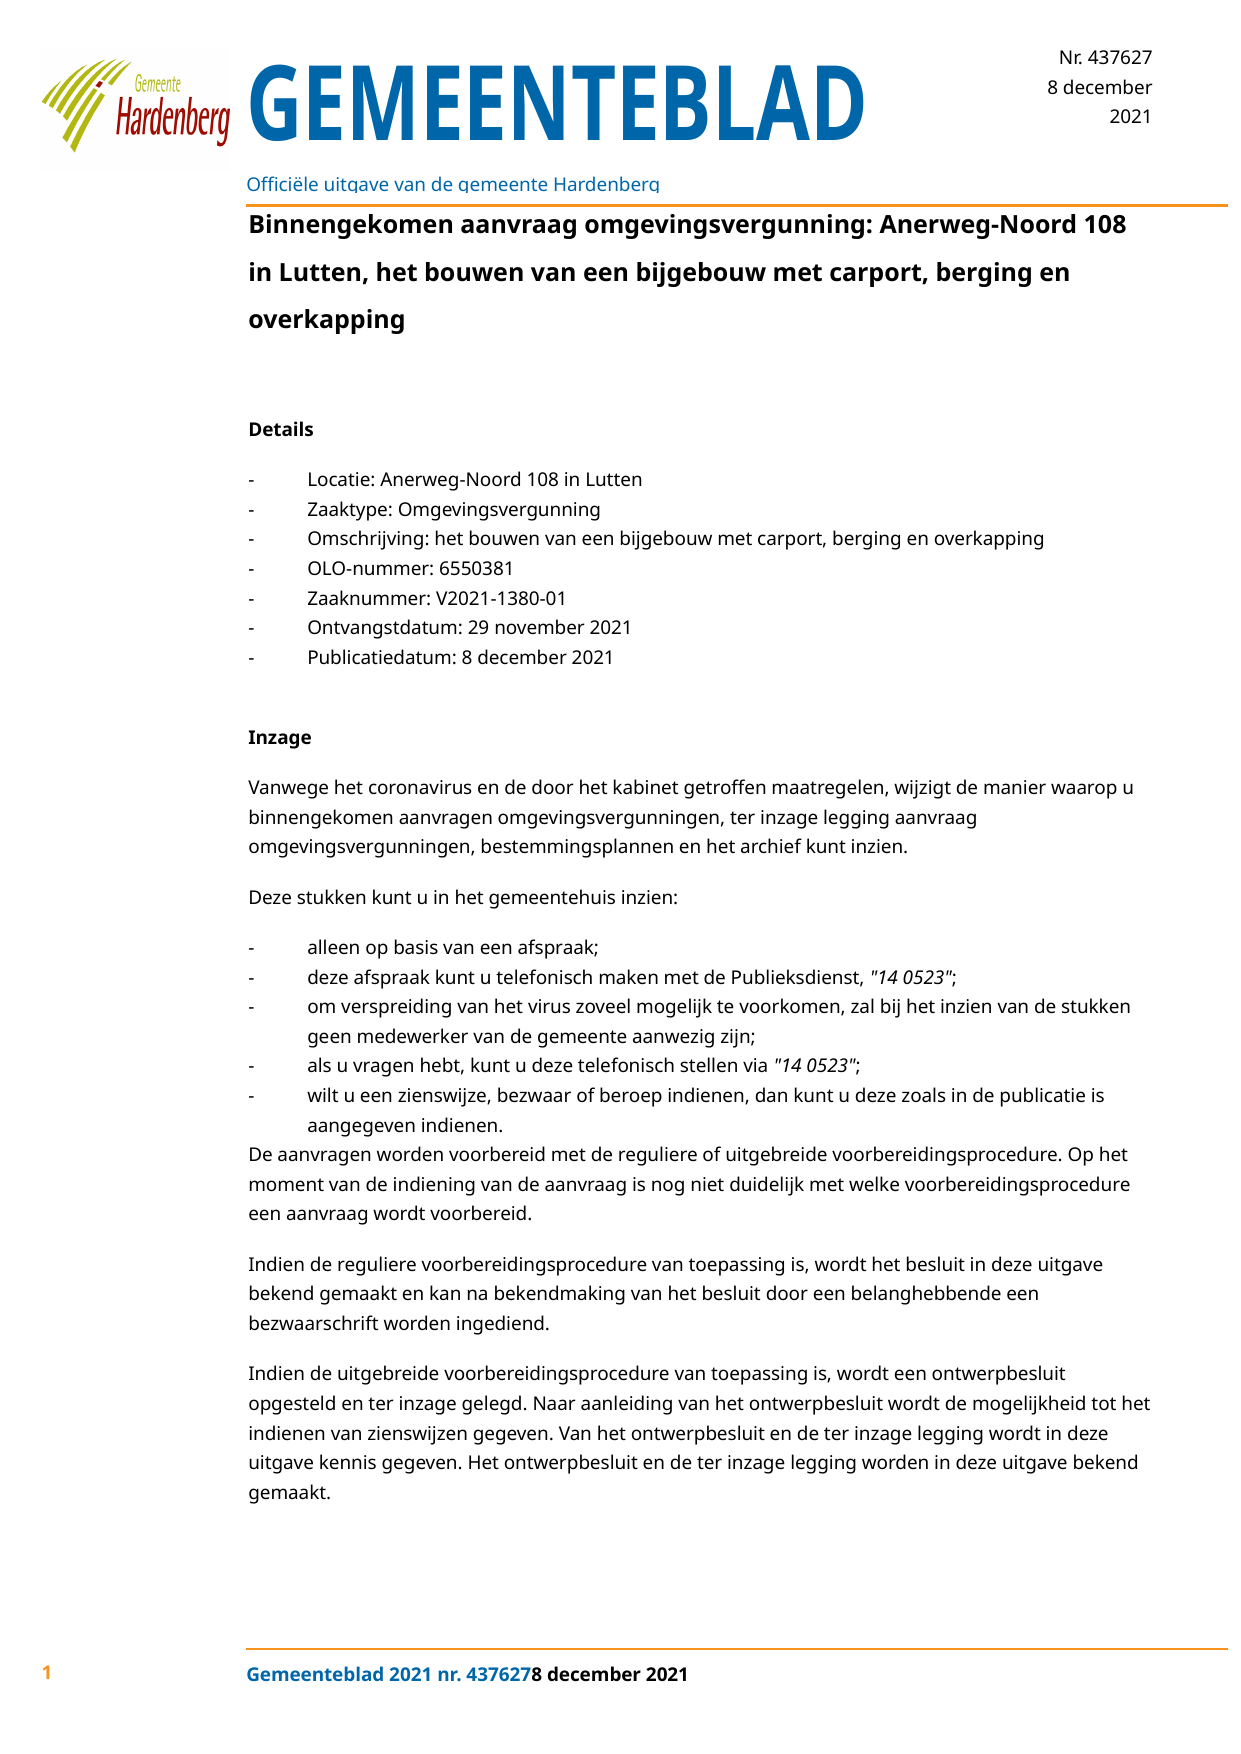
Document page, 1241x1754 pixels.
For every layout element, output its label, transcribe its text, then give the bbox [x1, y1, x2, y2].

text Indien de reguliere voorbereidingsprocedure van toepassing is, wordt het besluit in deze uitgave bekend gemaakt en kan na bekendmaking van het besluit door een belanghebbende een bezwaarschrift worden ingediend. [248, 1251, 1152, 1336]
list Zaaknummer: V2021-1380-01 [248, 585, 1152, 610]
text Inzage [248, 724, 1152, 749]
list Omschrijving: het bouwen van een bijgebouw met carport, berging en overkapping [248, 526, 1152, 551]
list om verspreiding van het virus zoveel mogelijk te voorkomen, zal bij het inzien van de stukken geen medewerker van de gemeente aanwezig zijn; [248, 993, 1152, 1049]
list deze afspraak kunt u telefonisch maken met de Publieksdienst, "14 0523"; [248, 964, 1152, 989]
text De aanvragen worden voorbereid met de reguliere of uitgebreide voorbereidingsprocedure. Op het moment van de indiening van de aanvraag is nog niet duidelijk met welke voorbereidingsprocedure een aanvraag wordt voorbereid. [248, 1141, 1152, 1226]
text Details [248, 416, 1152, 442]
picture [41, 47, 231, 172]
text Indien de uitgebreide voorbereidingsprocedure van toepassing is, wordt een ontwerpbesluit opgesteld en ter inzage gelegd. Naar aanleiding van het ontwerpbesluit wordt de mogelijkheid tot het indienen van zienswijzen gegeven. Van het ontwerpbesluit en de ter inzage legging wordt in deze uitgave kennis gegeven. Het ontwerpbesluit en de ter inzage legging worden in deze uitgave bekend gemaakt. [248, 1361, 1152, 1504]
list Publicatiedatum: 8 december 2021 [248, 644, 1152, 669]
text Binnengekomen aanvraag omgevingsvergunning: Anerweg-Noord 108 in Lutten, het bouwen van een bijgebouw met carport, berging en overkapping [248, 207, 1152, 336]
list Zaaktype: Omgevingsvergunning [248, 496, 1152, 522]
list alleen op basis van een afspraak; [248, 934, 1152, 960]
list OLO-nummer: 6550381 [248, 555, 1152, 581]
list Ontvangstdatum: 29 november 2021 [248, 614, 1152, 640]
text Deze stukken kunt u in het gemeentehuis inzien: [248, 884, 1152, 909]
text Vanwege het coronavirus en de door het kabinet getroffen maatregelen, wijzigt de manier waarop u binnengekomen aanvragen omgevingsvergunningen, ter inzage legging aanvraag omgevingsvergunningen, bestemmingsplannen en het archief kunt inzien. [248, 774, 1152, 859]
list als u vragen hebt, kunt u deze telefonisch stellen via "14 0523"; [248, 1053, 1152, 1078]
list Locatie: Anerweg-Noord 108 in Lutten [248, 466, 1152, 492]
list wilt u een zienswijze, bezwaar of beroep indienen, dan kunt u deze zoals in de publicatie is aangegeven indienen. [248, 1082, 1152, 1137]
